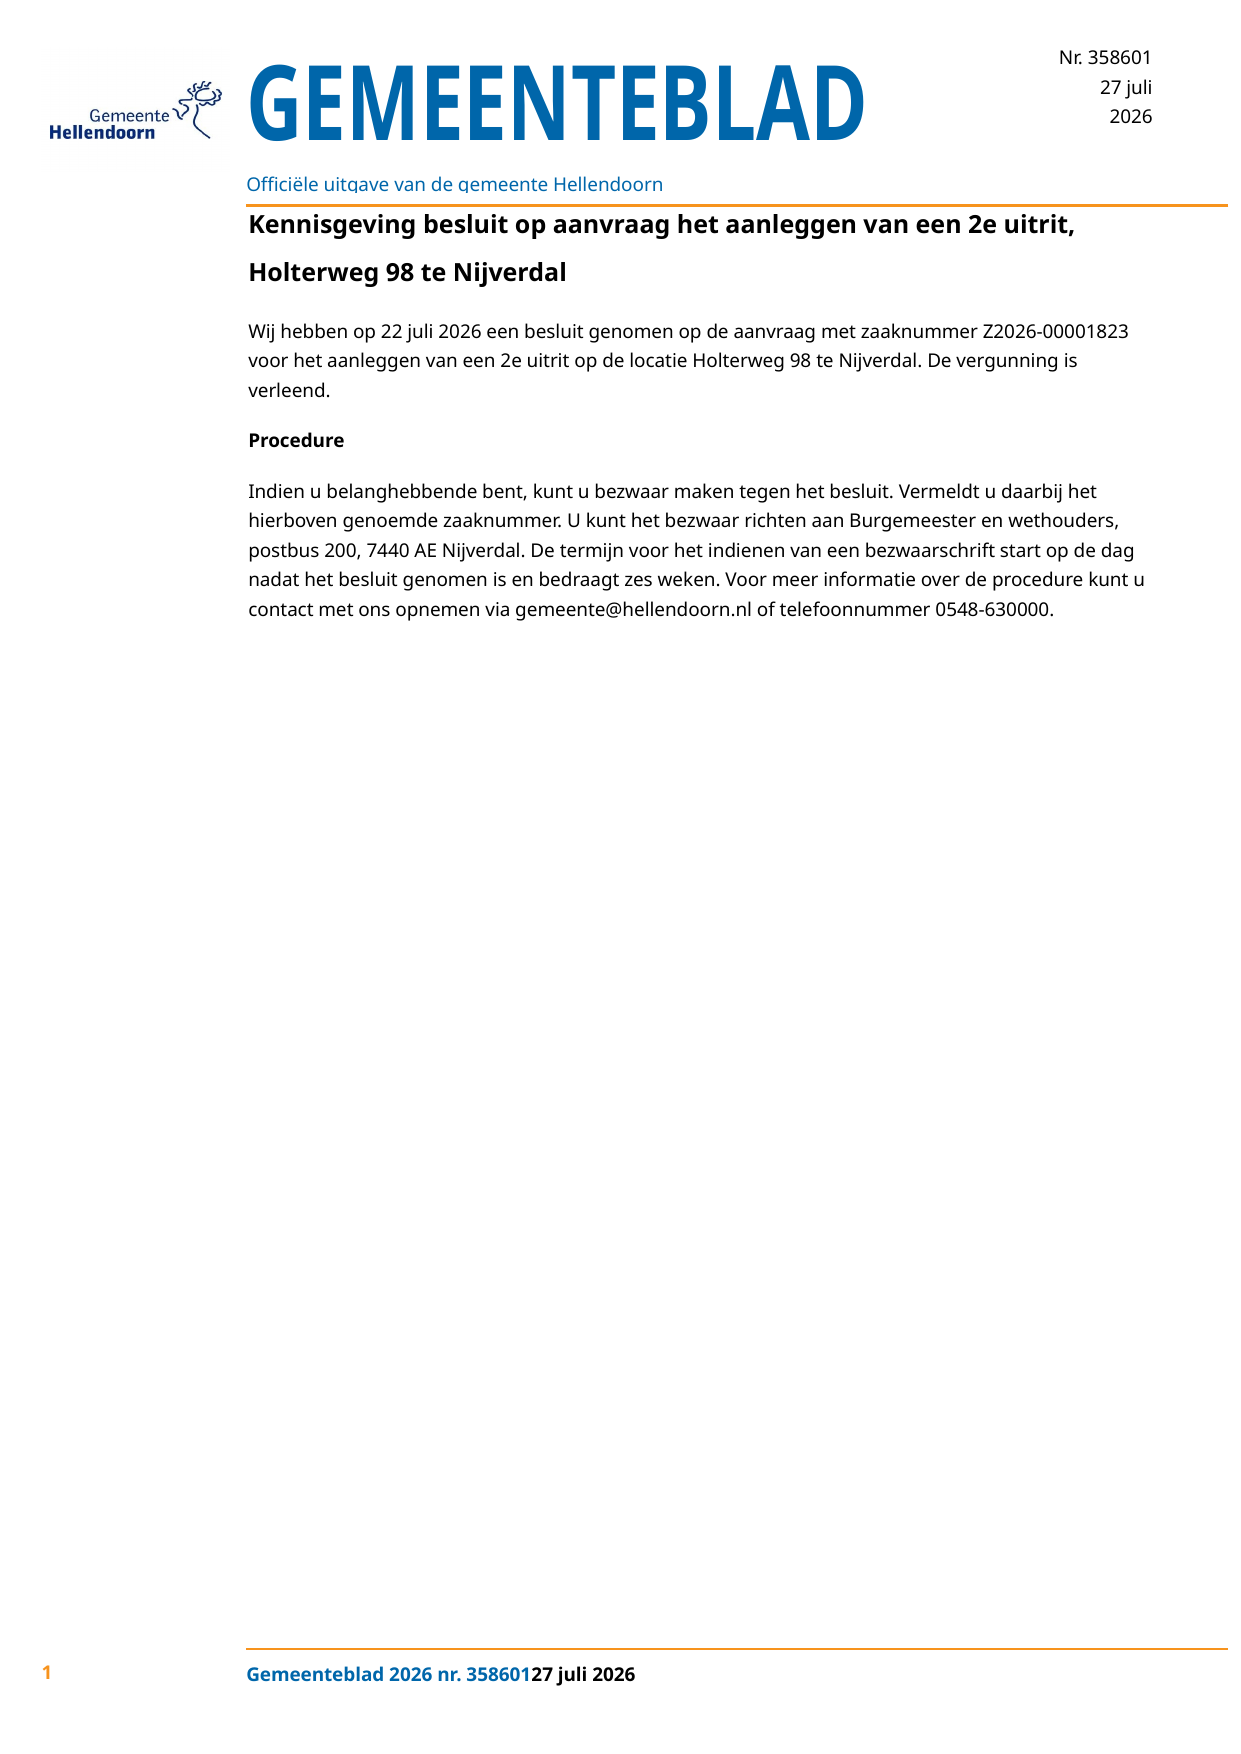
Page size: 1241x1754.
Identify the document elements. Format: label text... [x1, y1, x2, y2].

text Kennisgeving besluit op aanvraag het aanleggen van een 2e uitrit, Holterweg 98 te Nijverdal [248, 207, 1152, 288]
text Procedure [248, 427, 1152, 453]
picture [41, 47, 231, 172]
text Wij hebben op 22 juli 2026 een besluit genomen op de aanvraag met zaaknummer Z2026-00001823 voor het aanleggen van een 2e uitrit op de locatie Holterweg 98 te Nijverdal. De vergunning is verleend. [248, 318, 1152, 403]
text Indien u belanghebbende bent, kunt u bezwaar maken tegen het besluit. Vermeldt u daarbij het hierboven genoemde zaaknummer. U kunt het bezwaar richten aan Burgemeester en wethouders, postbus 200, 7440 AE Nijverdal. De termijn voor het indienen van een bezwaarschrift start op de dag nadat het besluit genomen is en bedraagt zes weken. Voor meer informatie over de procedure kunt u contact met ons opnemen via gemeente@hellendoorn.nl of telefoonnummer 0548-630000. [248, 478, 1152, 622]
